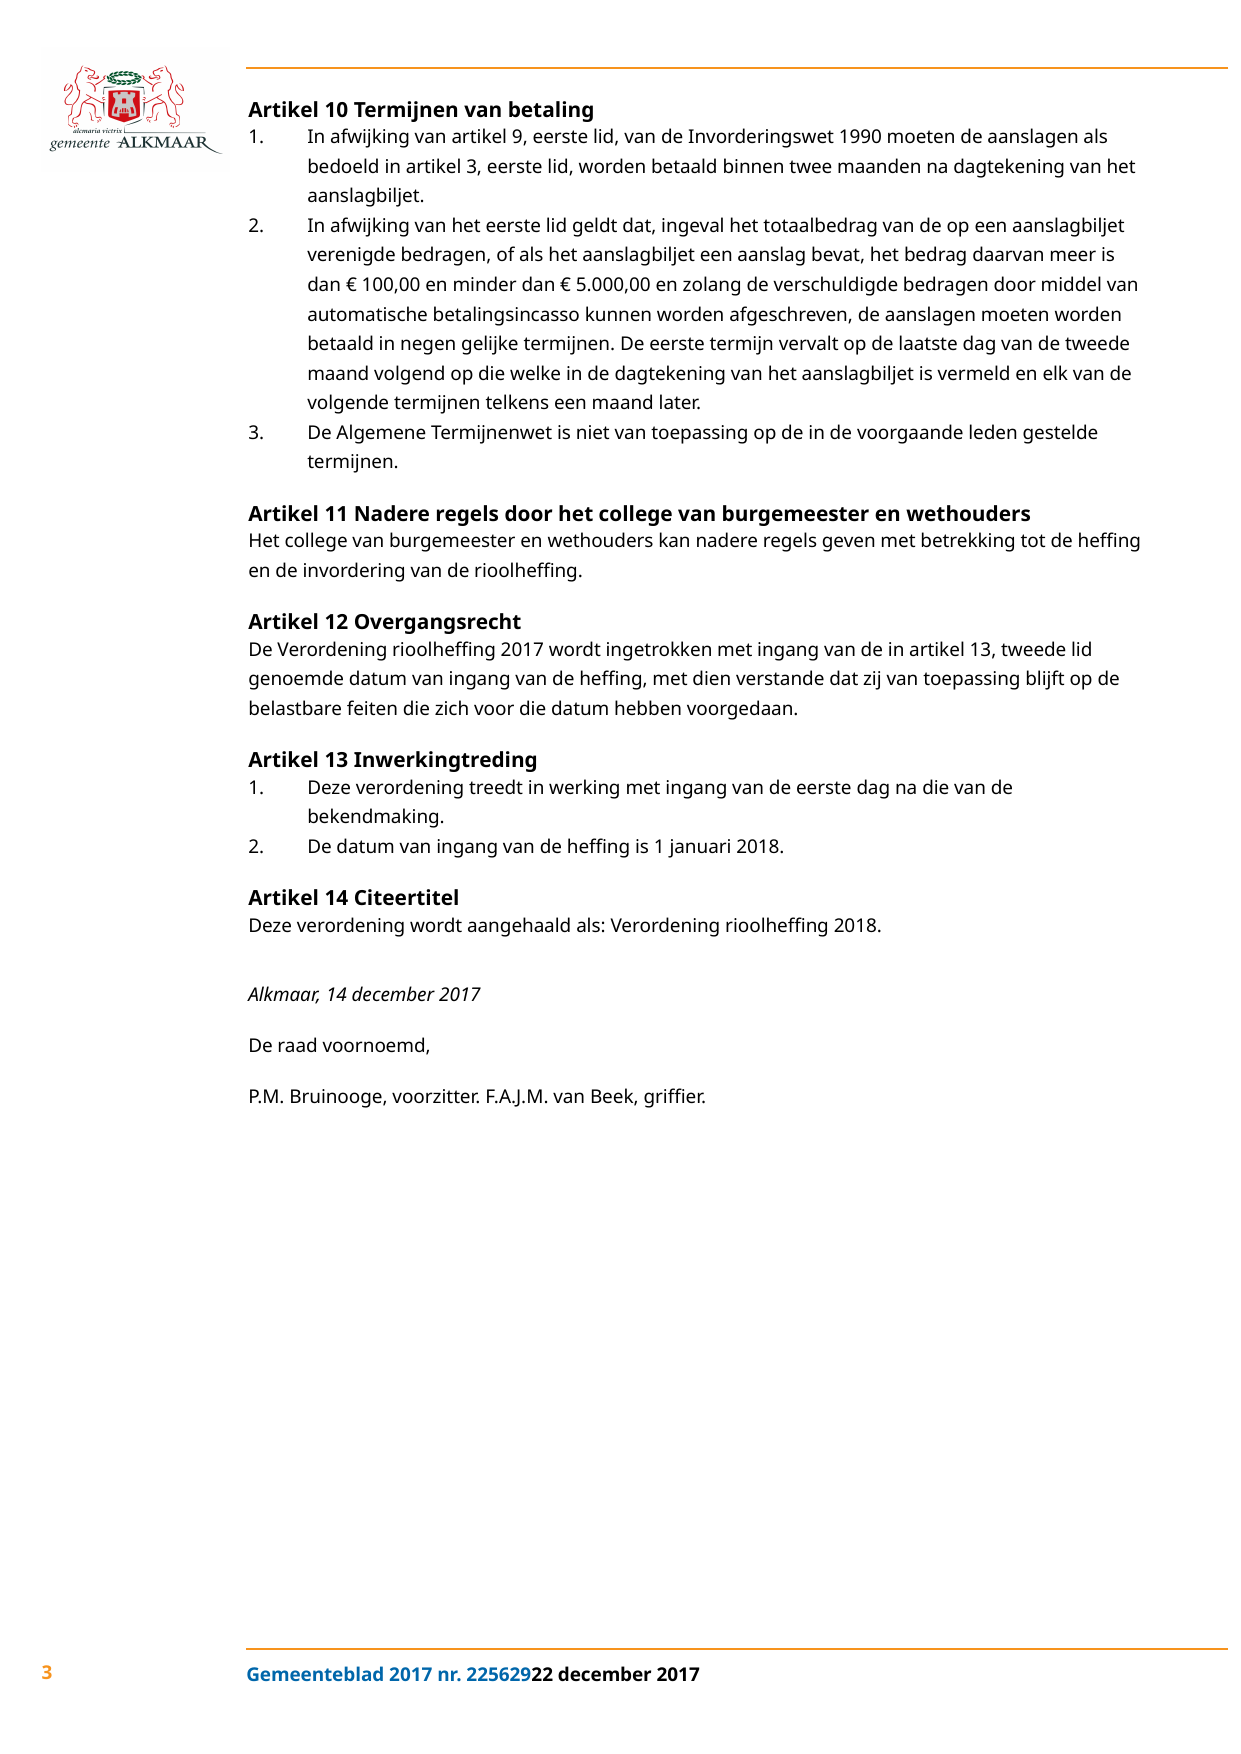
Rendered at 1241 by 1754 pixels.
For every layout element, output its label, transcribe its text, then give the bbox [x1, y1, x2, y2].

text Artikel 12 Overgangsrecht [248, 607, 1152, 636]
text Het college van burgemeester en wethouders kan nadere regels geven met betrekking tot de heffing en de invordering van de rioolheffing. [248, 527, 1152, 583]
text P.M. Bruinooge, voorzitter. F.A.J.M. van Beek, griffier. [248, 1084, 1152, 1109]
text Artikel 11 Nadere regels door het college van burgemeester en wethouders [248, 499, 1152, 527]
list In afwijking van artikel 9, eerste lid, van de Invorderingswet 1990 moeten de aanslagen als bedoeld in artikel 3, eerste lid, worden betaald binnen twee maanden na dagtekening van het aanslagbiljet. [248, 123, 1152, 208]
list Deze verordening treedt in werking met ingang van de eerste dag na die van de bekendmaking. [248, 774, 1152, 829]
list In afwijking van het eerste lid geldt dat, ingeval het totaalbedrag van de op een aanslagbiljet verenigde bedragen, of als het aanslagbiljet een aanslag bevat, het bedrag daarvan meer is dan € 100,00 en minder dan € 5.000,00 en zolang de verschuldigde bedragen door middel van automatische betalingsincasso kunnen worden afgeschreven, de aanslagen moeten worden betaald in negen gelijke termijnen. De eerste termijn vervalt op de laatste dag van de tweede maand volgend op die welke in de dagtekening van het aanslagbiljet is vermeld en elk van de volgende termijnen telkens een maand later. [248, 212, 1152, 415]
text Artikel 13 Inwerkingtreding [248, 746, 1152, 774]
picture [41, 47, 231, 172]
text Deze verordening wordt aangehaald als: Verordening rioolheffing 2018. [248, 912, 1152, 938]
text Artikel 14 Citeertitel [248, 883, 1152, 912]
text Artikel 10 Termijnen van betaling [248, 95, 1152, 123]
list De Algemene Termijnenwet is niet van toepassing op de in de voorgaande leden gestelde termijnen. [248, 419, 1152, 474]
text De raad voornoemd, [248, 1032, 1152, 1058]
list De datum van ingang van de heffing is 1 januari 2018. [248, 833, 1152, 859]
text Alkmaar, 14 december 2017 [248, 981, 1152, 1007]
text De Verordening rioolheffing 2017 wordt ingetrokken met ingang van de in artikel 13, tweede lid genoemde datum van ingang van de heffing, met dien verstande dat zij van toepassing blijft op de belastbare feiten die zich voor die datum hebben voorgedaan. [248, 636, 1152, 721]
